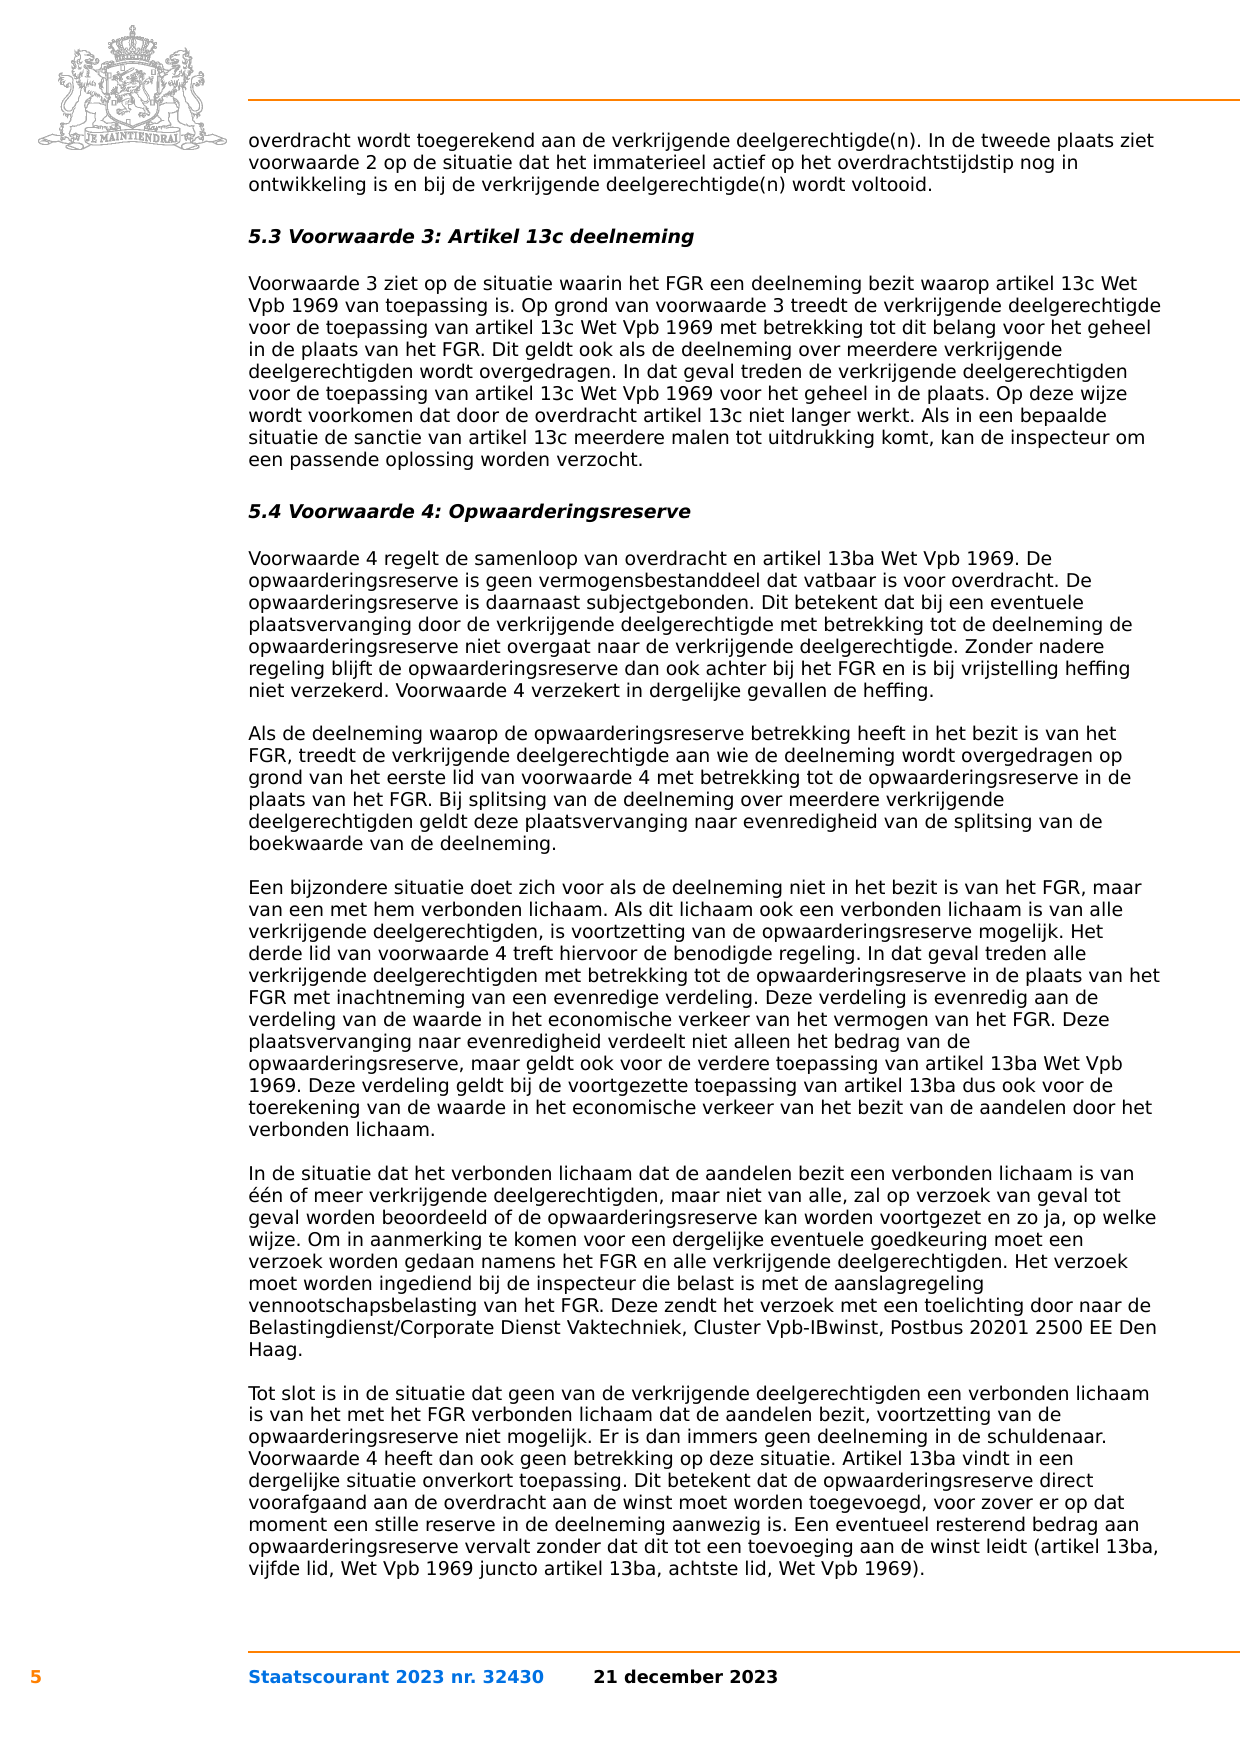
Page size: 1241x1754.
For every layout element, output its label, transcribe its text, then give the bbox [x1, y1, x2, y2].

text Voorwaarde 3 ziet op de situatie waarin het FGR een deelneming bezit waarop artikel 13c Wet Vpb 1969 van toepassing is. Op grond van voorwaarde 3 treedt de verkrijgende deelgerechtigde voor de toepassing van artikel 13c Wet Vpb 1969 met betrekking tot dit belang voor het geheel in de plaats van het FGR. Dit geldt ook als de deelneming over meerdere verkrijgende deelgerechtigden wordt overgedragen. In dat geval treden de verkrijgende deelgerechtigden voor de toepassing van artikel 13c Wet Vpb 1969 voor het geheel in de plaats. Op deze wijze wordt voorkomen dat door de overdracht artikel 13c niet langer werkt. Als in een bepaalde situatie de sanctie van artikel 13c meerdere malen tot uitdrukking komt, kan de inspecteur om een passende oplossing worden verzocht. [248, 273, 1163, 471]
subtitle 5.4 Voorwaarde 4: Opwaarderingsreserve [248, 501, 1163, 523]
text overdracht wordt toegerekend aan de verkrijgende deelgerechtigde(n). In de tweede plaats ziet voorwaarde 2 op de situatie dat het immaterieel actief op het overdrachtstijdstip nog in ontwikkeling is en bij de verkrijgende deelgerechtigde(n) wordt voltooid. [248, 130, 1163, 196]
text Als de deelneming waarop de opwaarderingsreserve betrekking heeft in het bezit is van het FGR, treedt de verkrijgende deelgerechtigde aan wie de deelneming wordt overgedragen op grond van het eerste lid van voorwaarde 4 met betrekking tot de opwaarderingsreserve in de plaats van het FGR. Bij splitsing van de deelneming over meerdere verkrijgende deelgerechtigden geldt deze plaatsvervanging naar evenredigheid van de splitsing van de boekwaarde van de deelneming. [248, 723, 1163, 855]
picture [38, 25, 227, 150]
text In de situatie dat het verbonden lichaam dat de aandelen bezit een verbonden lichaam is van één of meer verkrijgende deelgerechtigden, maar niet van alle, zal op verzoek van geval tot geval worden beoordeeld of de opwaarderingsreserve kan worden voortgezet en zo ja, op welke wijze. Om in aanmerking te komen voor een dergelijke eventuele goedkeuring moet een verzoek worden gedaan namens het FGR en alle verkrijgende deelgerechtigden. Het verzoek moet worden ingediend bij de inspecteur die belast is met de aanslagregeling vennootschapsbelasting van het FGR. Deze zendt het verzoek met een toelichting door naar de Belastingdienst/Corporate Dienst Vaktechniek, Cluster Vpb-IBwinst, Postbus 20201 2500 EE Den Haag. [248, 1163, 1163, 1361]
text Voorwaarde 4 regelt de samenloop van overdracht en artikel 13ba Wet Vpb 1969. De opwaarderingsreserve is geen vermogensbestanddeel dat vatbaar is voor overdracht. De opwaarderingsreserve is daarnaast subjectgebonden. Dit betekent dat bij een eventuele plaatsvervanging door de verkrijgende deelgerechtigde met betrekking tot de deelneming de opwaarderingsreserve niet overgaat naar de verkrijgende deelgerechtigde. Zonder nadere regeling blijft de opwaarderingsreserve dan ook achter bij het FGR en is bij vrijstelling heffing niet verzekerd. Voorwaarde 4 verzekert in dergelijke gevallen de heffing. [248, 548, 1163, 701]
subtitle 5.3 Voorwaarde 3: Artikel 13c deelneming [248, 226, 1163, 248]
text Een bijzondere situatie doet zich voor als de deelneming niet in het bezit is van het FGR, maar van een met hem verbonden lichaam. Als dit lichaam ook een verbonden lichaam is van alle verkrijgende deelgerechtigden, is voortzetting van de opwaarderingsreserve mogelijk. Het derde lid van voorwaarde 4 treft hiervoor de benodigde regeling. In dat geval treden alle verkrijgende deelgerechtigden met betrekking tot de opwaarderingsreserve in de plaats van het FGR met inachtneming van een evenredige verdeling. Deze verdeling is evenredig aan de verdeling van de waarde in het economische verkeer van het vermogen van het FGR. Deze plaatsvervanging naar evenredigheid verdeelt niet alleen het bedrag van de opwaarderingsreserve, maar geldt ook voor de verdere toepassing van artikel 13ba Wet Vpb 1969. Deze verdeling geldt bij de voortgezette toepassing van artikel 13ba dus ook voor de toerekening van de waarde in het economische verkeer van het bezit van de aandelen door het verbonden lichaam. [248, 877, 1163, 1141]
text Tot slot is in de situatie dat geen van de verkrijgende deelgerechtigden een verbonden lichaam is van het met het FGR verbonden lichaam dat de aandelen bezit, voortzetting van de opwaarderingsreserve niet mogelijk. Er is dan immers geen deelneming in de schuldenaar. Voorwaarde 4 heeft dan ook geen betrekking op deze situatie. Artikel 13ba vindt in een dergelijke situatie onverkort toepassing. Dit betekent dat de opwaarderingsreserve direct voorafgaand aan de overdracht aan de winst moet worden toegevoegd, voor zover er op dat moment een stille reserve in de deelneming aanwezig is. Een eventueel resterend bedrag aan opwaarderingsreserve vervalt zonder dat dit tot een toevoeging aan de winst leidt (artikel 13ba, vijfde lid, Wet Vpb 1969 juncto artikel 13ba, achtste lid, Wet Vpb 1969). [248, 1382, 1163, 1580]
